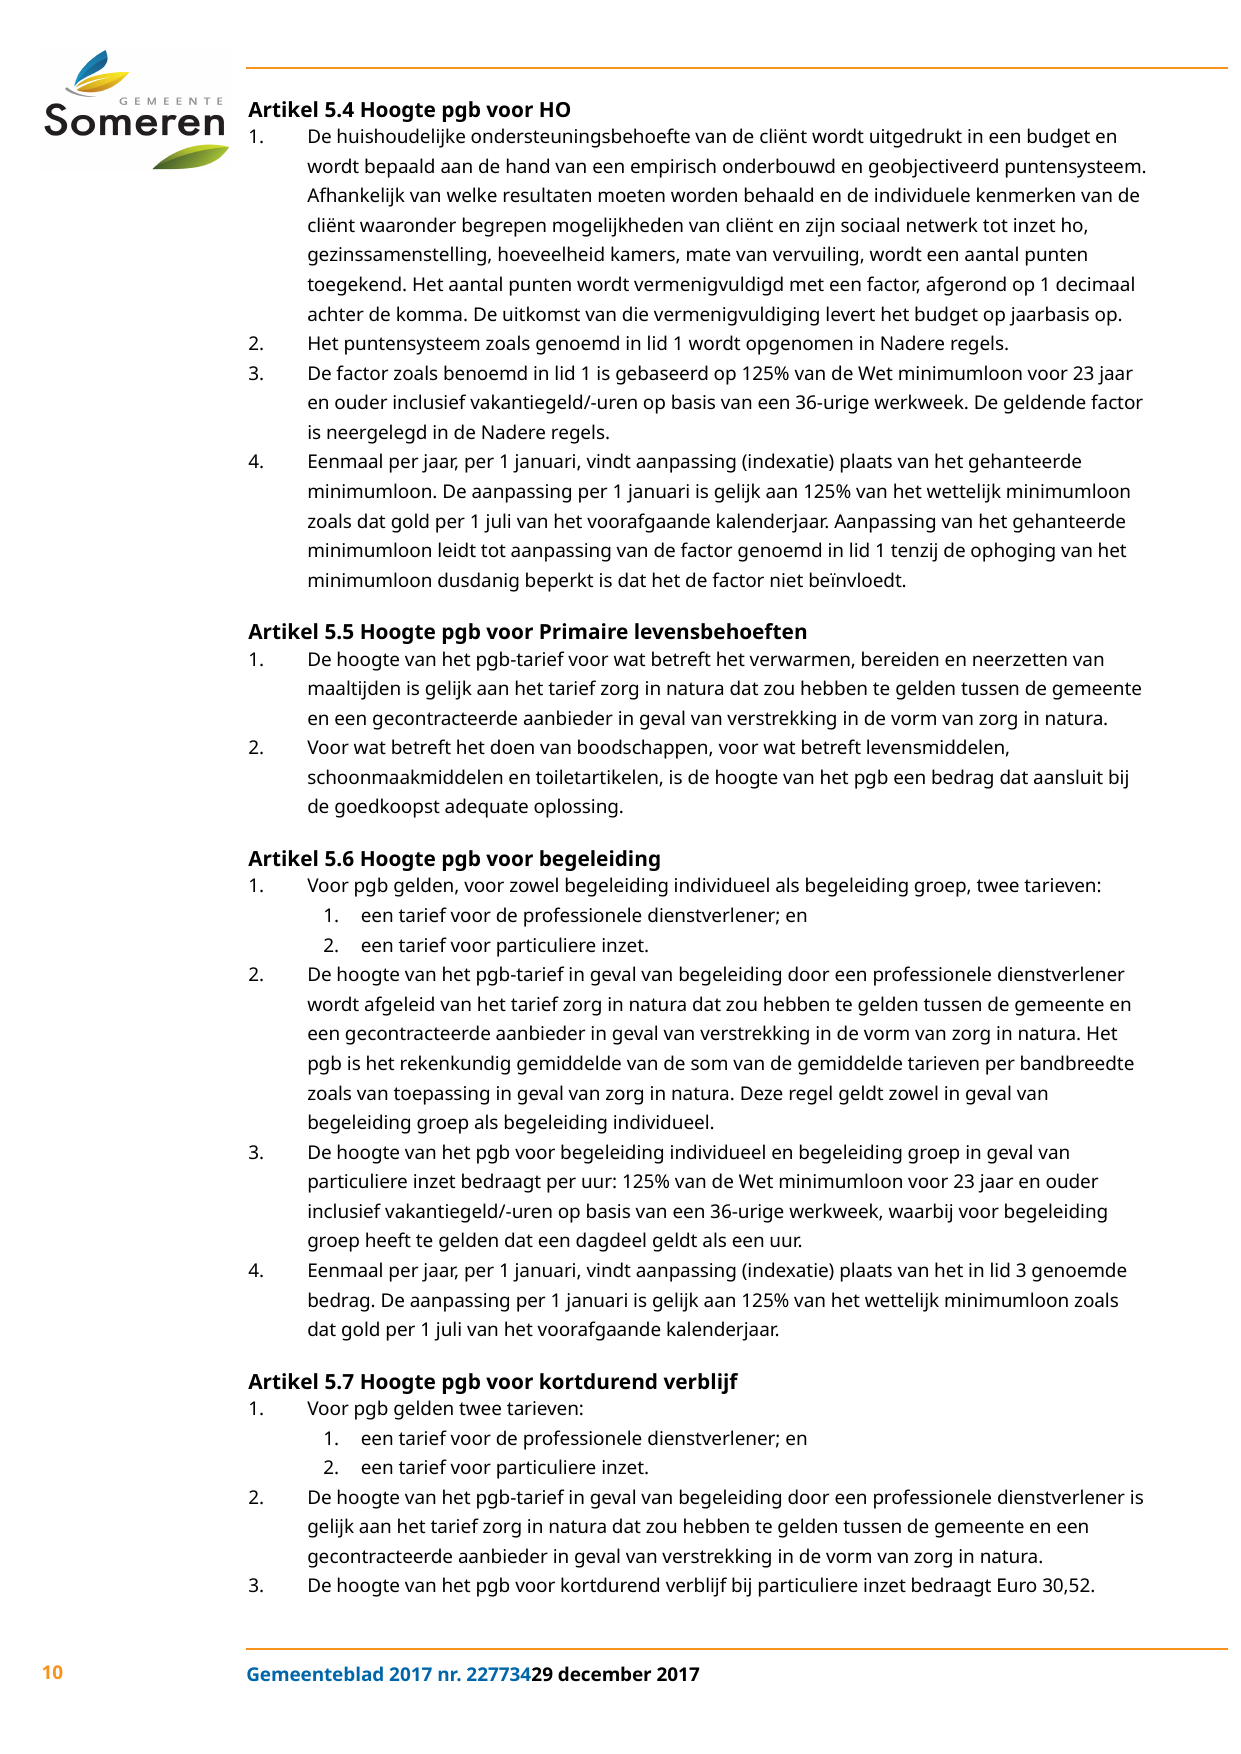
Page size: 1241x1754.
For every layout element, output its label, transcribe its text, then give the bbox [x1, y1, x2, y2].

list De hoogte van het pgb voor begeleiding individueel en begeleiding groep in geval van particuliere inzet bedraagt per uur: 125% van de Wet minimumloon voor 23 jaar en ouder inclusief vakantiegeld/-uren op basis van een 36-urige werkweek, waarbij voor begeleiding groep heeft te gelden dat een dagdeel geldt als een uur. [248, 1139, 1152, 1253]
list een tarief voor de professionele dienstverlener; en [323, 1425, 1152, 1451]
list De factor zoals benoemd in lid 1 is gebaseerd op 125% van de Wet minimumloon voor 23 jaar en ouder inclusief vakantiegeld/-uren op basis van een 36-urige werkweek. De geldende factor is neergelegd in de Nadere regels. [248, 360, 1152, 445]
list Het puntensysteem zoals genoemd in lid 1 wordt opgenomen in Nadere regels. [248, 330, 1152, 356]
text Artikel 5.7 Hoogte pgb voor kortdurend verblijf [248, 1367, 1152, 1395]
list De hoogte van het pgb-tarief in geval van begeleiding door een professionele dienstverlener wordt afgeleid van het tarief zorg in natura dat zou hebben te gelden tussen de gemeente en een gecontracteerde aanbieder in geval van verstrekking in de vorm van zorg in natura. Het pgb is het rekenkundig gemiddelde van de som van de gemiddelde tarieven per bandbreedte zoals van toepassing in geval van zorg in natura. Deze regel geldt zowel in geval van begeleiding groep als begeleiding individueel. [248, 961, 1152, 1135]
list De huishoudelijke ondersteuningsbehoefte van de cliënt wordt uitgedrukt in een budget en wordt bepaald aan de hand van een empirisch onderbouwd en geobjectiveerd puntensysteem. Afhankelijk van welke resultaten moeten worden behaald en de individuele kenmerken van de cliënt waaronder begrepen mogelijkheden van cliënt en zijn sociaal netwerk tot inzet ho, gezinssamenstelling, hoeveelheid kamers, mate van vervuiling, wordt een aantal punten toegekend. Het aantal punten wordt vermenigvuldigd met een factor, afgerond op 1 decimaal achter de komma. De uitkomst van die vermenigvuldiging levert het budget op jaarbasis op. [248, 123, 1152, 326]
text Artikel 5.6 Hoogte pgb voor begeleiding [248, 844, 1152, 873]
text Artikel 5.4 Hoogte pgb voor HO [248, 95, 1152, 123]
list Voor pgb gelden, voor zowel begeleiding individueel als begeleiding groep, twee tarieven: [248, 873, 1152, 898]
list De hoogte van het pgb-tarief voor wat betreft het verwarmen, bereiden en neerzetten van maaltijden is gelijk aan het tarief zorg in natura dat zou hebben te gelden tussen de gemeente en een gecontracteerde aanbieder in geval van verstrekking in de vorm van zorg in natura. [248, 646, 1152, 731]
list De hoogte van het pgb-tarief in geval van begeleiding door een professionele dienstverlener is gelijk aan het tarief zorg in natura dat zou hebben te gelden tussen de gemeente en een gecontracteerde aanbieder in geval van verstrekking in de vorm van zorg in natura. [248, 1484, 1152, 1569]
list De hoogte van het pgb voor kortdurend verblijf bij particuliere inzet bedraagt Euro 30,52. [248, 1573, 1152, 1598]
list Eenmaal per jaar, per 1 januari, vindt aanpassing (indexatie) plaats van het in lid 3 genoemde bedrag. De aanpassing per 1 januari is gelijk aan 125% van het wettelijk minimumloon zoals dat gold per 1 juli van het voorafgaande kalenderjaar. [248, 1257, 1152, 1342]
list een tarief voor particuliere inzet. [323, 932, 1152, 957]
list een tarief voor de professionele dienstverlener; en [323, 902, 1152, 928]
picture [41, 47, 231, 172]
list Voor wat betreft het doen van boodschappen, voor wat betreft levensmiddelen, schoonmaakmiddelen en toiletartikelen, is de hoogte van het pgb een bedrag dat aansluit bij de goedkoopst adequate oplossing. [248, 734, 1152, 819]
list een tarief voor particuliere inzet. [323, 1454, 1152, 1480]
text Artikel 5.5 Hoogte pgb voor Primaire levensbehoeften [248, 617, 1152, 646]
list Voor pgb gelden twee tarieven: [248, 1395, 1152, 1421]
list Eenmaal per jaar, per 1 januari, vindt aanpassing (indexatie) plaats van het gehanteerde minimumloon. De aanpassing per 1 januari is gelijk aan 125% van het wettelijk minimumloon zoals dat gold per 1 juli van het voorafgaande kalenderjaar. Aanpassing van het gehanteerde minimumloon leidt tot aanpassing van de factor genoemd in lid 1 tenzij de ophoging van het minimumloon dusdanig beperkt is dat het de factor niet beïnvloedt. [248, 449, 1152, 593]
